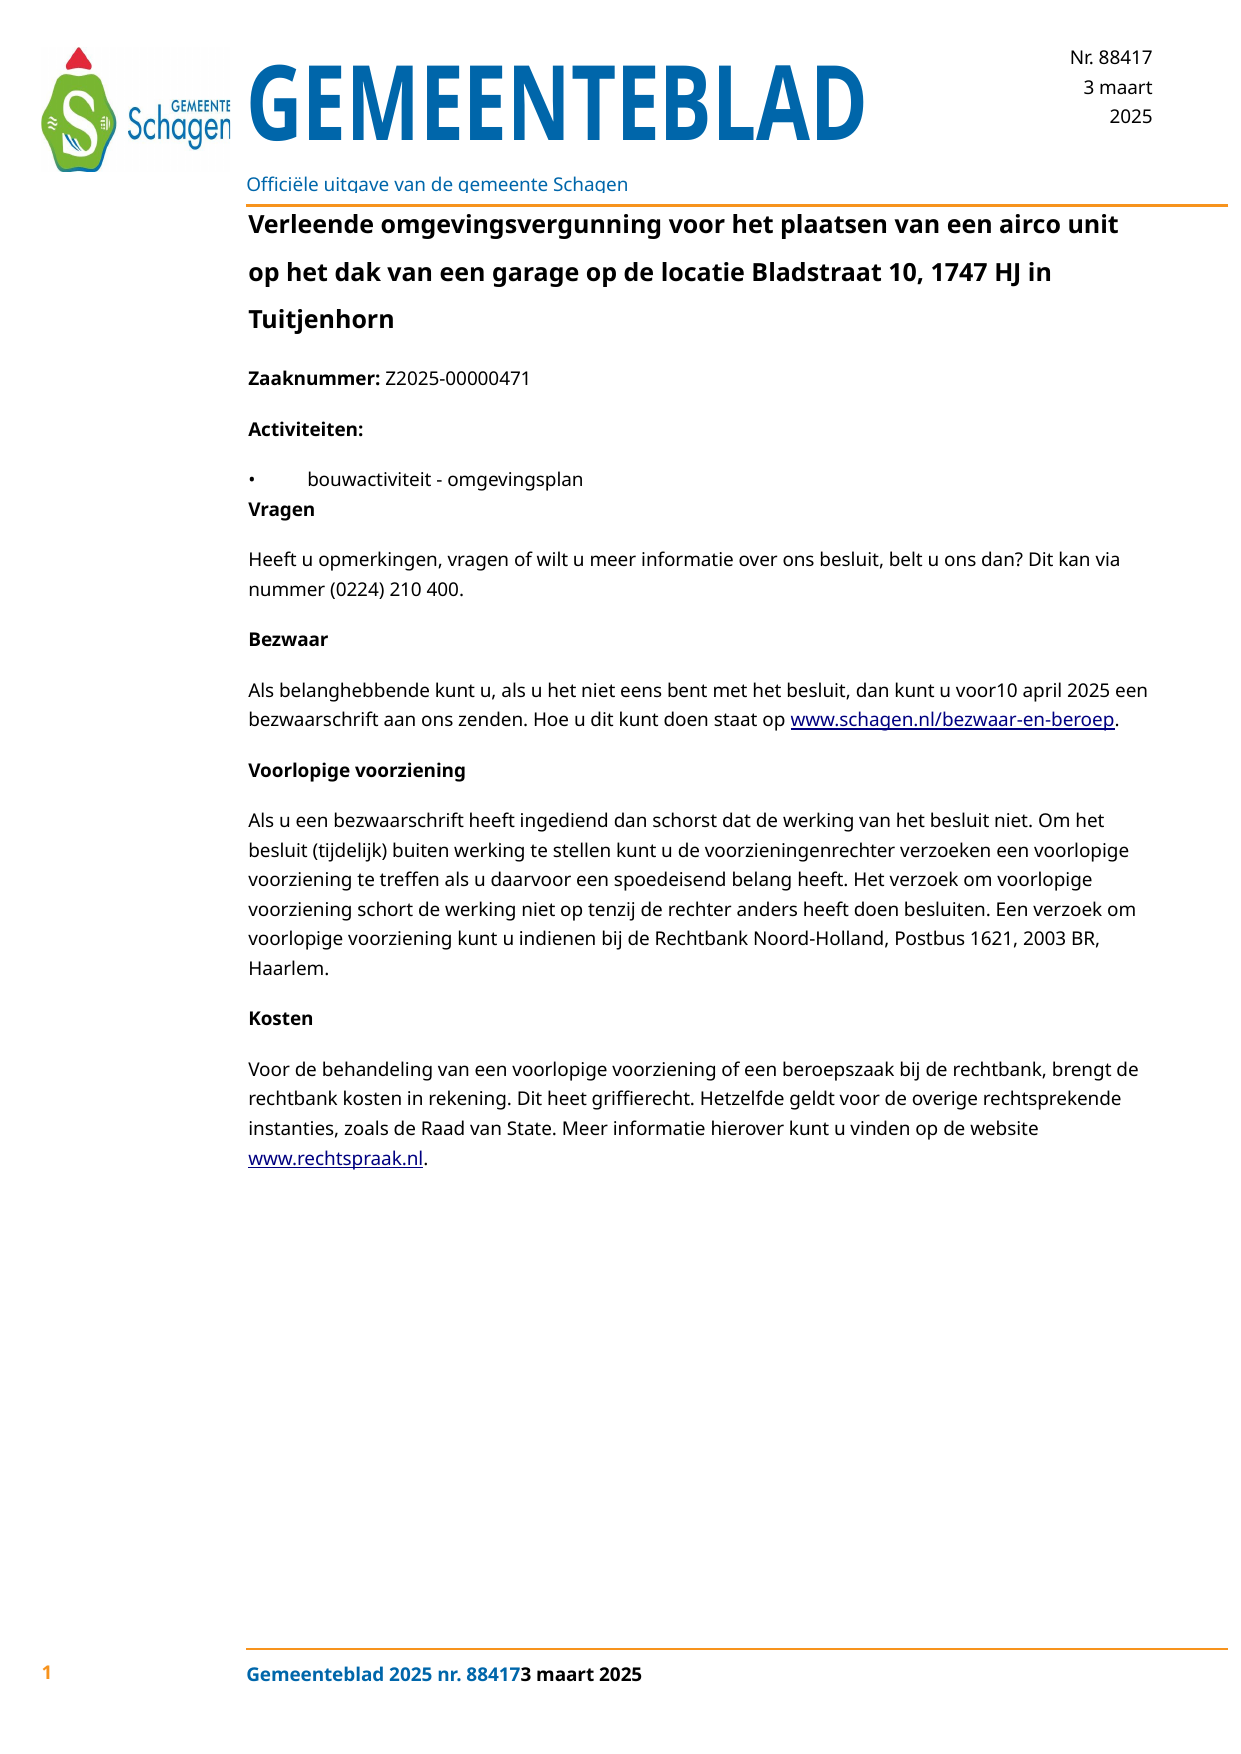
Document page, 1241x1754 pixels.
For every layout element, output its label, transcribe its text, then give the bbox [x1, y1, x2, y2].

text Activiteiten: [248, 416, 1152, 442]
text Zaaknummer: Z2025-00000471 [248, 366, 1152, 391]
picture [41, 47, 231, 172]
text Kosten [248, 1006, 1152, 1031]
text Als belanghebbende kunt u, als u het niet eens bent met het besluit, dan kunt u voor10 april 2025 een bezwaarschrift aan ons zenden. Hoe u dit kunt doen staat op www.schagen.nl/bezwaar-en-beroep. [248, 677, 1152, 732]
text Vragen [248, 496, 1152, 522]
text Verleende omgevingsvergunning voor het plaatsen van een airco unit op het dak van een garage op de locatie Bladstraat 10, 1747 HJ in Tuitjenhorn [248, 207, 1152, 336]
text Voorlopige voorziening [248, 757, 1152, 782]
list bouwactiviteit - omgevingsplan [248, 466, 1152, 492]
text Bezwaar [248, 626, 1152, 652]
text Voor de behandeling van een voorlopige voorziening of een beroepszaak bij de rechtbank, brengt de rechtbank kosten in rekening. Dit heet griffierecht. Hetzelfde geldt voor de overige rechtsprekende instanties, zoals de Raad van State. Meer informatie hierover kunt u vinden op de website www.rechtspraak.nl. [248, 1056, 1152, 1170]
text Als u een bezwaarschrift heeft ingediend dan schorst dat de werking van het besluit niet. Om het besluit (tijdelijk) buiten werking te stellen kunt u de voorzieningenrechter verzoeken een voorlopige voorziening te treffen als u daarvoor een spoedeisend belang heeft. Het verzoek om voorlopige voorziening schort de werking niet op tenzij de rechter anders heeft doen besluiten. Een verzoek om voorlopige voorziening kunt u indienen bij de Rechtbank Noord-Holland, Postbus 1621, 2003 BR, Haarlem. [248, 807, 1152, 981]
text Heeft u opmerkingen, vragen of wilt u meer informatie over ons besluit, belt u ons dan? Dit kan via nummer (0224) 210 400. [248, 546, 1152, 602]
